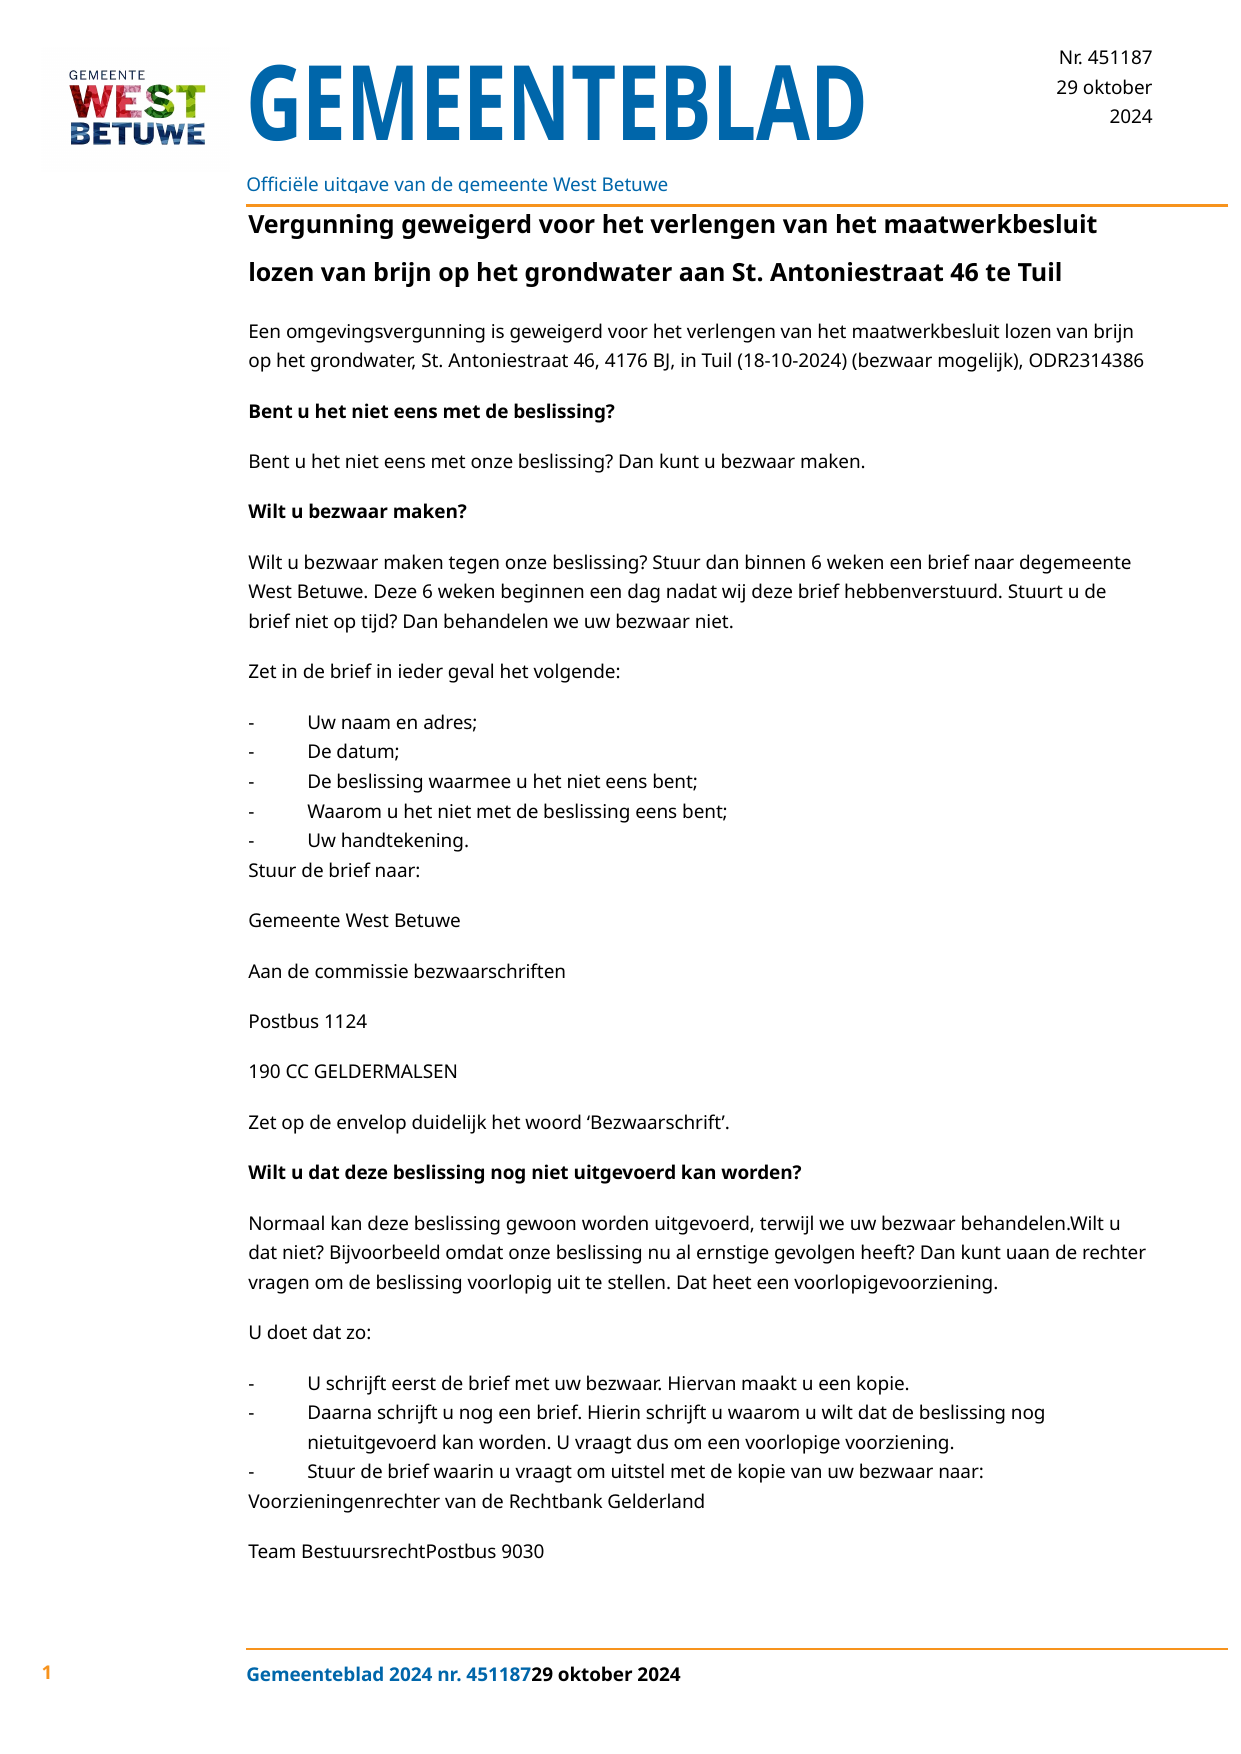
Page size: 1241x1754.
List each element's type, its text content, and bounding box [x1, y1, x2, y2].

text Bent u het niet eens met de beslissing? [248, 398, 1152, 424]
text Postbus 1124 [248, 1008, 1152, 1034]
text Zet in de brief in ieder geval het volgende: [248, 659, 1152, 684]
text Vergunning geweigerd voor het verlengen van het maatwerkbesluit lozen van brijn op het grondwater aan St. Antoniestraat 46 te Tuil [248, 207, 1152, 288]
list Waarom u het niet met de beslissing eens bent; [248, 798, 1152, 824]
text Bent u het niet eens met onze beslissing? Dan kunt u bezwaar maken. [248, 448, 1152, 474]
list Daarna schrijft u nog een brief. Hierin schrijft u waarom u wilt dat de beslissing nog nietuitgevoerd kan worden. U vraagt dus om een voorlopige voorziening. [248, 1399, 1152, 1455]
list Uw handtekening. [248, 827, 1152, 853]
list Stuur de brief waarin u vraagt om uitstel met de kopie van uw bezwaar naar: [248, 1459, 1152, 1484]
text Gemeente West Betuwe [248, 907, 1152, 933]
text Aan de commissie bezwaarschriften [248, 958, 1152, 984]
list De beslissing waarmee u het niet eens bent; [248, 768, 1152, 794]
picture [41, 47, 231, 172]
text Wilt u bezwaar maken? [248, 499, 1152, 524]
list U schrijft eerst de brief met uw bezwaar. Hiervan maakt u een kopie. [248, 1370, 1152, 1396]
text Een omgevingsvergunning is geweigerd voor het verlengen van het maatwerkbesluit lozen van brijn op het grondwater, St. Antoniestraat 46, 4176 BJ, in Tuil (18-10-2024) (bezwaar mogelijk), ODR2314386 [248, 318, 1152, 373]
text Voorzieningenrechter van de Rechtbank Gelderland [248, 1488, 1152, 1514]
text Stuur de brief naar: [248, 857, 1152, 883]
text Normaal kan deze beslissing gewoon worden uitgevoerd, terwijl we uw bezwaar behandelen.Wilt u dat niet? Bijvoorbeeld omdat onze beslissing nu al ernstige gevolgen heeft? Dan kunt uaan de rechter vragen om de beslissing voorlopig uit te stellen. Dat heet een voorlopigevoorziening. [248, 1210, 1152, 1295]
text 190 CC GELDERMALSEN [248, 1059, 1152, 1084]
list Uw naam en adres; [248, 709, 1152, 735]
text Wilt u bezwaar maken tegen onze beslissing? Stuur dan binnen 6 weken een brief naar degemeente West Betuwe. Deze 6 weken beginnen een dag nadat wij deze brief hebbenverstuurd. Stuurt u de brief niet op tijd? Dan behandelen we uw bezwaar niet. [248, 549, 1152, 634]
text U doet dat zo: [248, 1319, 1152, 1345]
text Zet op de envelop duidelijk het woord ‘Bezwaarschrift’. [248, 1109, 1152, 1135]
list De datum; [248, 739, 1152, 764]
text Wilt u dat deze beslissing nog niet uitgevoerd kan worden? [248, 1159, 1152, 1185]
text Team BestuursrechtPostbus 9030 [248, 1539, 1152, 1564]
